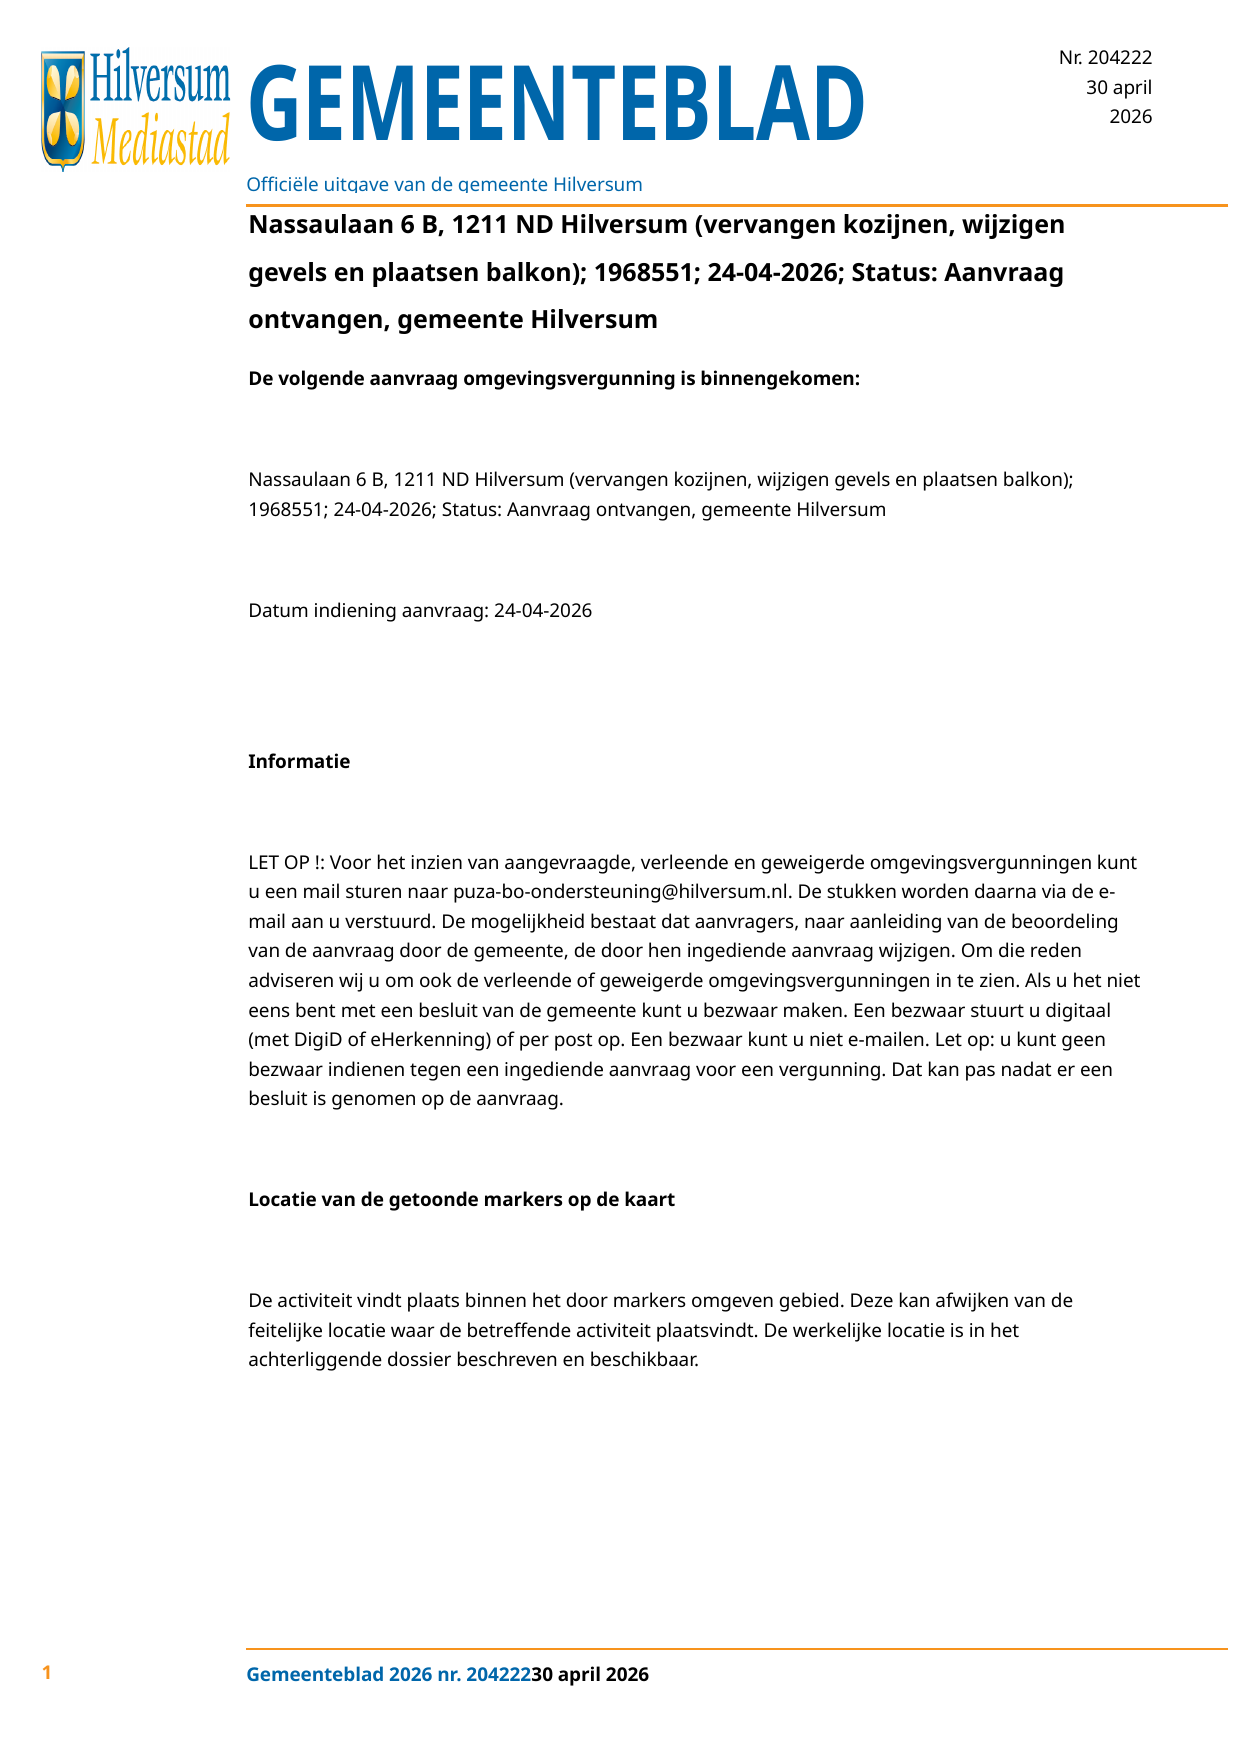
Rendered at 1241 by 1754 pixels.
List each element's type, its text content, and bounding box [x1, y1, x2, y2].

text De activiteit vindt plaats binnen het door markers omgeven gebied. Deze kan afwijken van de feitelijke locatie waar de betreffende activiteit plaatsvindt. De werkelijke locatie is in het achterliggende dossier beschreven en beschikbaar. [248, 1287, 1152, 1372]
text Datum indiening aanvraag: 24-04-2026 [248, 597, 1152, 622]
text Nassaulaan 6 B, 1211 ND Hilversum (vervangen kozijnen, wijzigen gevels en plaatsen balkon); 1968551; 24-04-2026; Status: Aanvraag ontvangen, gemeente Hilversum [248, 466, 1152, 522]
text Locatie van de getoonde markers op de kaart [248, 1186, 1152, 1212]
text Informatie [248, 748, 1152, 774]
picture [41, 47, 231, 172]
text De volgende aanvraag omgevingsvergunning is binnengekomen: [248, 366, 1152, 391]
text LET OP !: Voor het inzien van aangevraagde, verleende en geweigerde omgevingsvergunningen kunt u een mail sturen naar puza-bo-ondersteuning@hilversum.nl. De stukken worden daarna via de e-mail aan u verstuurd. De mogelijkheid bestaat dat aanvragers, naar aanleiding van de beoordeling van de aanvraag door de gemeente, de door hen ingediende aanvraag wijzigen. Om die reden adviseren wij u om ook de verleende of geweigerde omgevingsvergunningen in te zien. Als u het niet eens bent met een besluit van de gemeente kunt u bezwaar maken. Een bezwaar stuurt u digitaal (met DigiD of eHerkenning) of per post op. Een bezwaar kunt u niet e-mailen. Let op: u kunt geen bezwaar indienen tegen een ingediende aanvraag voor een vergunning. Dat kan pas nadat er een besluit is genomen op de aanvraag. [248, 849, 1152, 1111]
text Nassaulaan 6 B, 1211 ND Hilversum (vervangen kozijnen, wijzigen gevels en plaatsen balkon); 1968551; 24-04-2026; Status: Aanvraag ontvangen, gemeente Hilversum [248, 207, 1152, 336]
